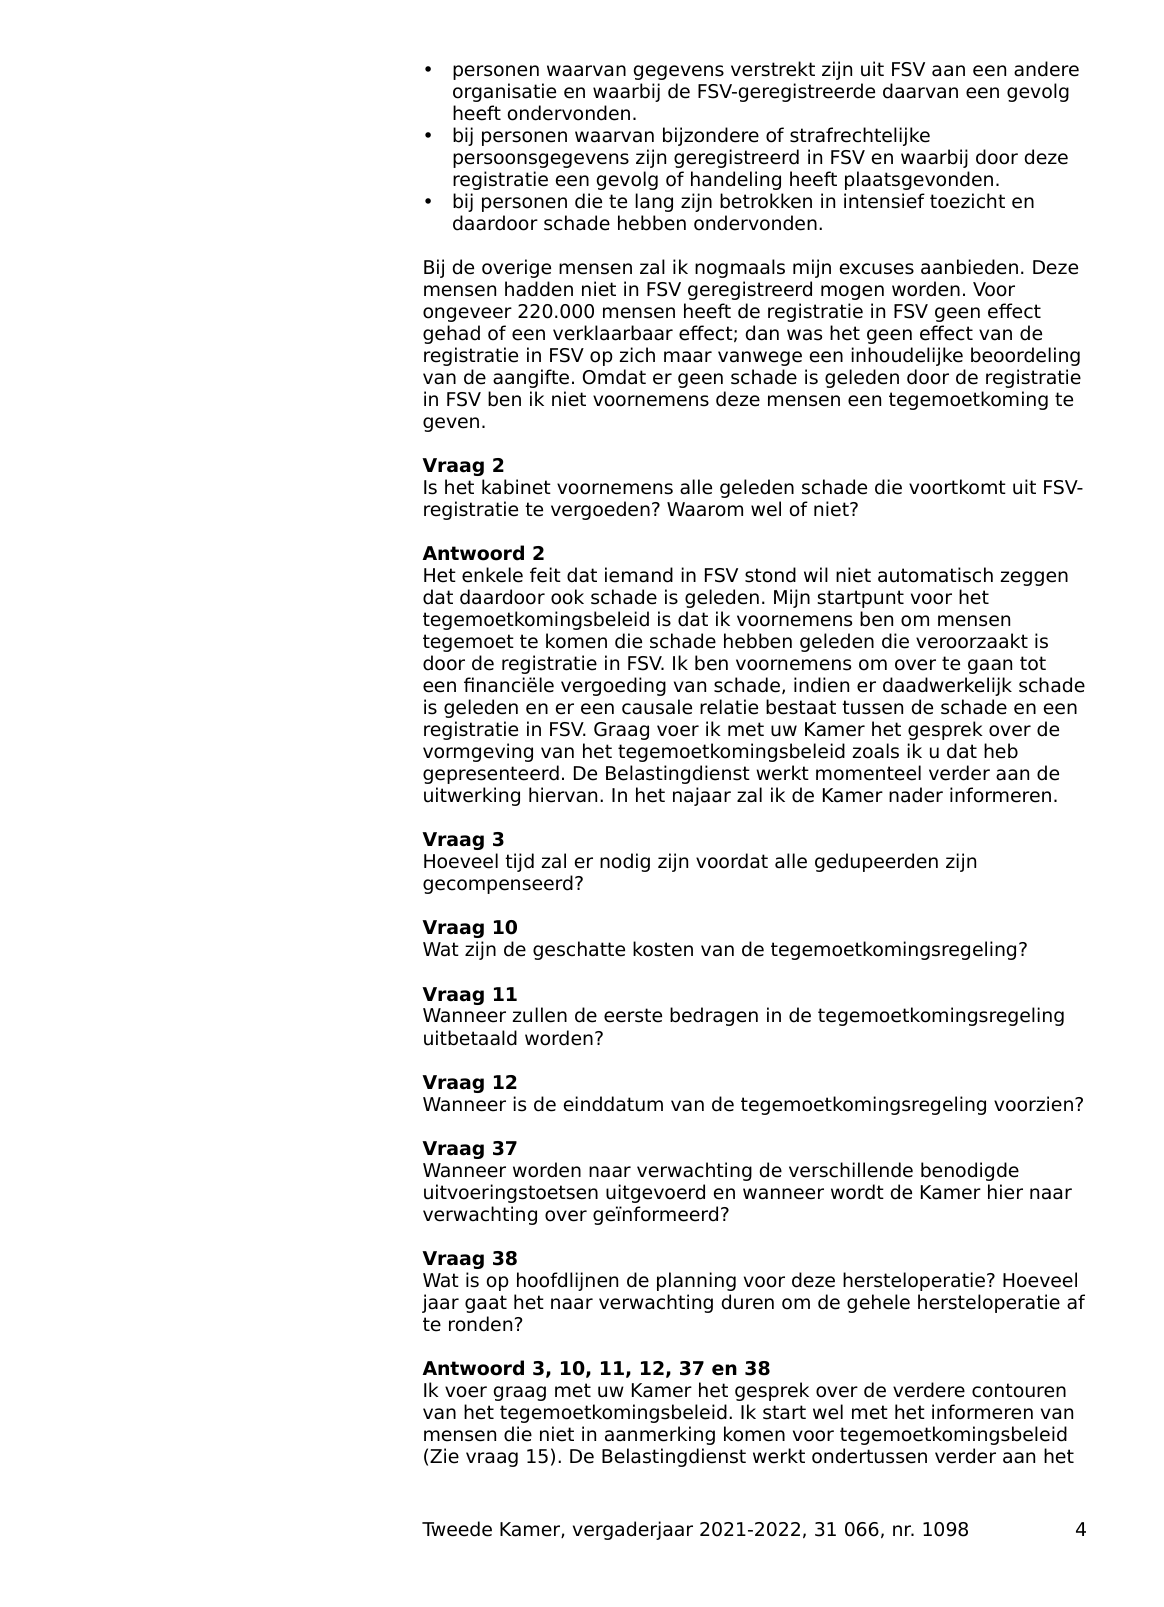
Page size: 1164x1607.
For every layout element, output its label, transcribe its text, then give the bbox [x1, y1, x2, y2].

text Ik voer graag met uw Kamer het gesprek over de verdere contouren van het tegemoetkomingsbeleid. Ik start wel met het informeren van mensen die niet in aanmerking komen voor tegemoetkomingsbeleid (Zie vraag 15). De Belastingdienst werkt ondertussen verder aan het [422, 1380, 1087, 1468]
text Wanneer zullen de eerste bedragen in de tegemoetkomingsregeling uitbetaald worden? [422, 1005, 1087, 1049]
subtitle Vraag 3 [422, 829, 1087, 851]
text Is het kabinet voornemens alle geleden schade die voortkomt uit FSV-registratie te vergoeden? Waarom wel of niet? [422, 477, 1087, 521]
subtitle Vraag 38 [422, 1248, 1087, 1270]
subtitle Antwoord 2 [422, 543, 1087, 565]
text • bij personen waarvan bijzondere of strafrechtelijke persoonsgegevens zijn geregistreerd in FSV en waarbij door deze registratie een gevolg of handeling heeft plaatsgevonden. [422, 125, 1087, 191]
text Het enkele feit dat iemand in FSV stond wil niet automatisch zeggen dat daardoor ook schade is geleden. Mijn startpunt voor het tegemoetkomingsbeleid is dat ik voornemens ben om mensen tegemoet te komen die schade hebben geleden die veroorzaakt is door de registratie in FSV. Ik ben voornemens om over te gaan tot een financiële vergoeding van schade, indien er daadwerkelijk schade is geleden en er een causale relatie bestaat tussen de schade en een registratie in FSV. Graag voer ik met uw Kamer het gesprek over de vormgeving van het tegemoetkomingsbeleid zoals ik u dat heb gepresenteerd. De Belastingdienst werkt momenteel verder aan de uitwerking hiervan. In het najaar zal ik de Kamer nader informeren. [422, 565, 1087, 807]
subtitle Antwoord 3, 10, 11, 12, 37 en 38 [422, 1358, 1087, 1380]
text Wat is op hoofdlijnen de planning voor deze hersteloperatie? Hoeveel jaar gaat het naar verwachting duren om de gehele hersteloperatie af te ronden? [422, 1270, 1087, 1336]
text • bij personen die te lang zijn betrokken in intensief toezicht en daardoor schade hebben ondervonden. [422, 191, 1087, 235]
subtitle Vraag 11 [422, 983, 1087, 1005]
text Bij de overige mensen zal ik nogmaals mijn excuses aanbieden. Deze mensen hadden niet in FSV geregistreerd mogen worden. Voor ongeveer 220.000 mensen heeft de registratie in FSV geen effect gehad of een verklaarbaar effect; dan was het geen effect van de registratie in FSV op zich maar vanwege een inhoudelijke beoordeling van de aangifte. Omdat er geen schade is geleden door de registratie in FSV ben ik niet voornemens deze mensen een tegemoetkoming te geven. [422, 257, 1087, 433]
text Wanneer worden naar verwachting de verschillende benodigde uitvoeringstoetsen uitgevoerd en wanneer wordt de Kamer hier naar verwachting over geïnformeerd? [422, 1160, 1087, 1226]
subtitle Vraag 2 [422, 455, 1087, 477]
text • personen waarvan gegevens verstrekt zijn uit FSV aan een andere organisatie en waarbij de FSV-geregistreerde daarvan een gevolg heeft ondervonden. [422, 59, 1087, 125]
subtitle Vraag 12 [422, 1072, 1087, 1093]
text Wanneer is de einddatum van de tegemoetkomingsregeling voorzien? [422, 1093, 1087, 1116]
subtitle Vraag 10 [422, 917, 1087, 939]
text Hoeveel tijd zal er nodig zijn voordat alle gedupeerden zijn gecompenseerd? [422, 851, 1087, 895]
subtitle Vraag 37 [422, 1138, 1087, 1160]
text Wat zijn de geschatte kosten van de tegemoetkomingsregeling? [422, 939, 1087, 961]
